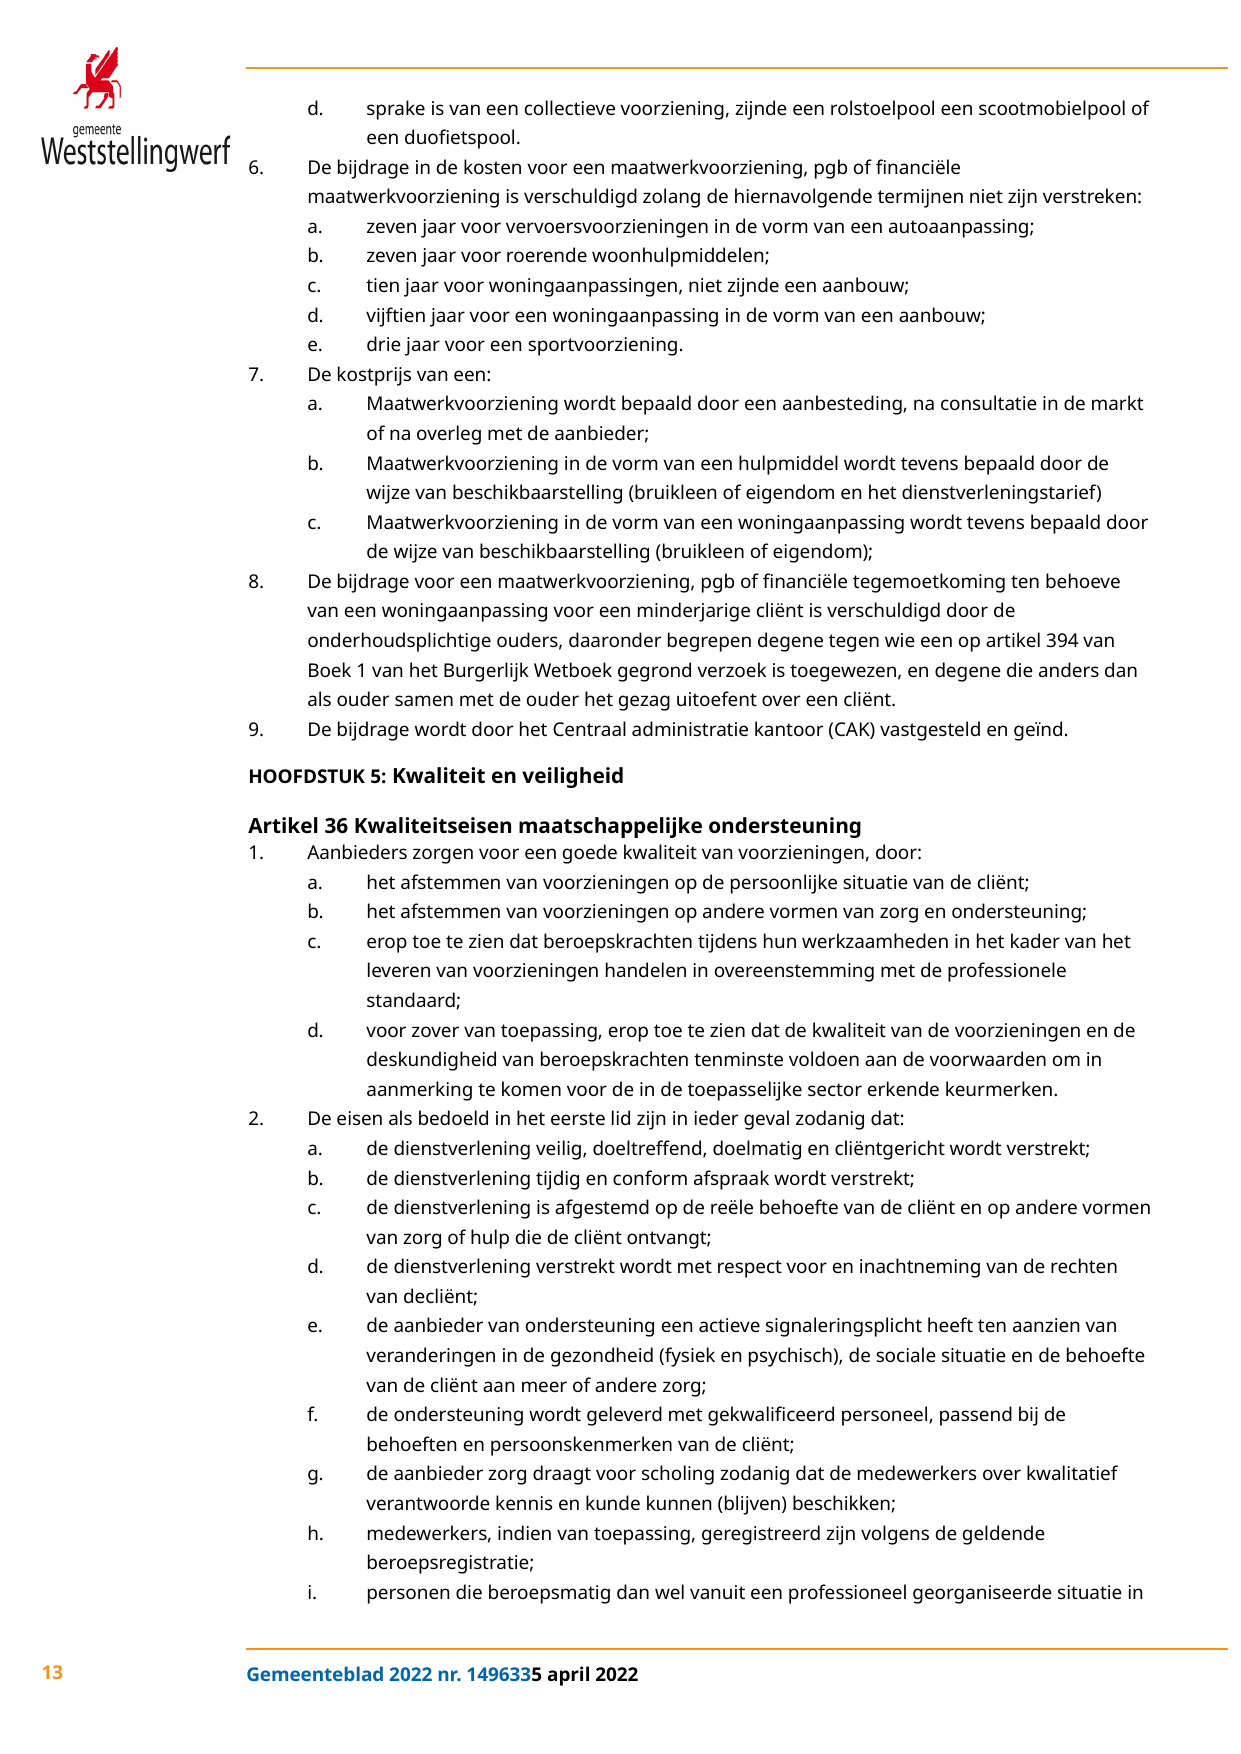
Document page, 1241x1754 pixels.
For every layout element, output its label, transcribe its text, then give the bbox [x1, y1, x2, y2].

list de dienstverlening is afgestemd op de reële behoefte van de cliënt en op andere vormen van zorg of hulp die de cliënt ontvangt; [307, 1194, 1152, 1250]
list sprake is van een collectieve voorziening, zijnde een rolstoelpool een scootmobielpool of een duofietspool. [307, 95, 1152, 150]
list De bijdrage in de kosten voor een maatwerkvoorziening, pgb of financiële maatwerkvoorziening is verschuldigd zolang de hiernavolgende termijnen niet zijn verstreken: [248, 154, 1152, 209]
list zeven jaar voor vervoersvoorzieningen in de vorm van een autoaanpassing; [307, 213, 1152, 239]
list zeven jaar voor roerende woonhulpmiddelen; [307, 243, 1152, 268]
list de dienstverlening tijdig en conform afspraak wordt verstrekt; [307, 1165, 1152, 1191]
list De bijdrage voor een maatwerkvoorziening, pgb of financiële tegemoetkoming ten behoeve van een woningaanpassing voor een minderjarige cliënt is verschuldigd door de onderhoudsplichtige ouders, daaronder begrepen degene tegen wie een op artikel 394 van Boek 1 van het Burgerlijk Wetboek gegrond verzoek is toegewezen, en degene die anders dan als ouder samen met de ouder het gezag uitoefent over een cliënt. [248, 568, 1152, 712]
list Maatwerkvoorziening in de vorm van een woningaanpassing wordt tevens bepaald door de wijze van beschikbaarstelling (bruikleen of eigendom); [307, 509, 1152, 564]
list de aanbieder van ondersteuning een actieve signaleringsplicht heeft ten aanzien van veranderingen in de gezondheid (fysiek en psychisch), de sociale situatie en de behoefte van de cliënt aan meer of andere zorg; [307, 1313, 1152, 1398]
list De eisen als bedoeld in het eerste lid zijn in ieder geval zodanig dat: [248, 1106, 1152, 1131]
list de aanbieder zorg draagt voor scholing zodanig dat de medewerkers over kwalitatief verantwoorde kennis en kunde kunnen (blijven) beschikken; [307, 1461, 1152, 1516]
list De kostprijs van een: [248, 361, 1152, 387]
list de dienstverlening verstrekt wordt met respect voor en inachtneming van de rechten van decliënt; [307, 1253, 1152, 1309]
list drie jaar voor een sportvoorziening. [307, 331, 1152, 357]
text Artikel 36 Kwaliteitseisen maatschappelijke ondersteuning [248, 811, 1152, 839]
list De bijdrage wordt door het Centraal administratie kantoor (CAK) vastgesteld en geïnd. [248, 716, 1152, 742]
picture [41, 47, 231, 172]
list de ondersteuning wordt geleverd met gekwalificeerd personeel, passend bij de behoeften en persoonskenmerken van de cliënt; [307, 1401, 1152, 1457]
list de dienstverlening veilig, doeltreffend, doelmatig en cliëntgericht wordt verstrekt; [307, 1135, 1152, 1161]
list medewerkers, indien van toepassing, geregistreerd zijn volgens de geldende beroepsregistratie; [307, 1520, 1152, 1575]
list Maatwerkvoorziening in de vorm van een hulpmiddel wordt tevens bepaald door de wijze van beschikbaarstelling (bruikleen of eigendom en het dienstverleningstarief) [307, 450, 1152, 505]
list het afstemmen van voorzieningen op de persoonlijke situatie van de cliënt; [307, 869, 1152, 895]
list het afstemmen van voorzieningen op andere vormen van zorg en ondersteuning; [307, 898, 1152, 924]
list personen die beroepsmatig dan wel vanuit een professioneel georganiseerde situatie in [307, 1579, 1152, 1605]
list voor zover van toepassing, erop toe te zien dat de kwaliteit van de voorzieningen en de deskundigheid van beroepskrachten tenminste voldoen aan de voorwaarden om in aanmerking te komen voor de in de toepasselijke sector erkende keurmerken. [307, 1017, 1152, 1102]
text HOOFDSTUK 5: Kwaliteit en veiligheid [248, 762, 1152, 790]
list Aanbieders zorgen voor een goede kwaliteit van voorzieningen, door: [248, 839, 1152, 865]
list tien jaar voor woningaanpassingen, niet zijnde een aanbouw; [307, 272, 1152, 298]
list vijftien jaar voor een woningaanpassing in de vorm van een aanbouw; [307, 302, 1152, 328]
list erop toe te zien dat beroepskrachten tijdens hun werkzaamheden in het kader van het leveren van voorzieningen handelen in overeenstemming met de professionele standaard; [307, 928, 1152, 1013]
list Maatwerkvoorziening wordt bepaald door een aanbesteding, na consultatie in de markt of na overleg met de aanbieder; [307, 391, 1152, 446]
